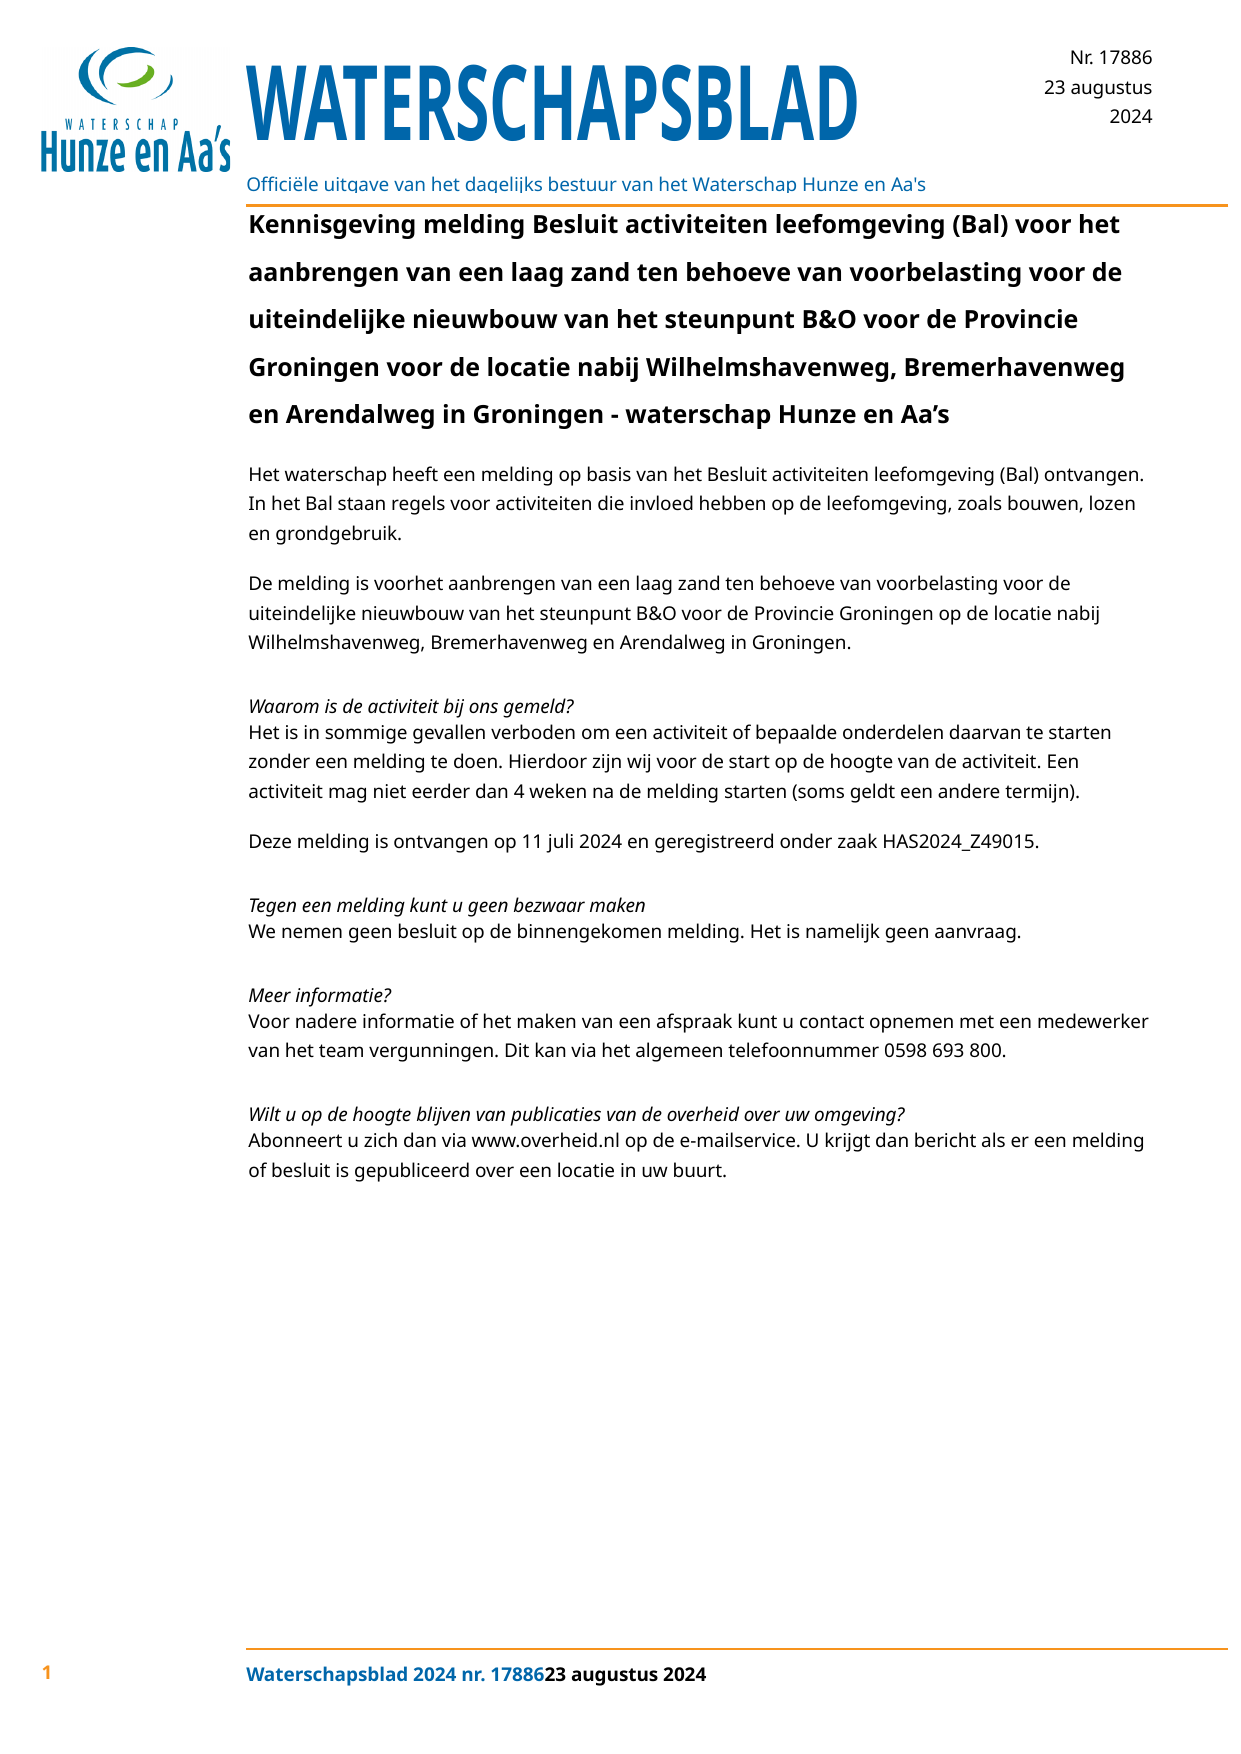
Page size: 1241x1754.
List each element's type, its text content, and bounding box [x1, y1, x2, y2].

text Deze melding is ontvangen op 11 juli 2024 en geregistreerd onder zaak HAS2024_Z49015. [248, 829, 1152, 854]
picture [47, 154, 51, 172]
text De melding is voorhet aanbrengen van een laag zand ten behoeve van voorbelasting voor de uiteindelijke nieuwbouw van het steunpunt B&O voor de Provincie Groningen op de locatie nabij Wilhelmshavenweg, Bremerhavenweg en Arendalweg in Groningen. [248, 570, 1152, 655]
text Tegen een melding kunt u geen bezwaar maken [248, 893, 1152, 918]
text Het is in sommige gevallen verboden om een activiteit of bepaalde onderdelen daarvan te starten zonder een melding te doen. Hierdoor zijn wij voor de start op de hoogte van de activiteit. Een activiteit mag niet eerder dan 4 weken na de melding starten (soms geldt een andere termijn). [248, 719, 1152, 804]
text Abonneert u zich dan via www.overheid.nl op de e-mailservice. U krijgt dan bericht als er een melding of besluit is gepubliceerd over een locatie in uw buurt. [248, 1127, 1152, 1183]
text Het waterschap heeft een melding op basis van het Besluit activiteiten leefomgeving (Bal) ontvangen. In het Bal staan regels voor activiteiten die invloed hebben op de leefomgeving, zoals bouwen, lozen en grondgebruik. [248, 461, 1152, 546]
picture [226, 145, 231, 156]
text Kennisgeving melding Besluit activiteiten leefomgeving (Bal) voor het aanbrengen van een laag zand ten behoeve van voorbelasting voor de uiteindelijke nieuwbouw van het steunpunt B&O voor de Provincie Groningen voor de locatie nabij Wilhelmshavenweg, Bremerhavenweg en Arendalweg in Groningen - waterschap Hunze en Aa’s [248, 207, 1152, 431]
picture [183, 163, 191, 172]
text Meer informatie? [248, 982, 1152, 1008]
text Voor nadere informatie of het maken van een afspraak kunt u contact opnemen met een medewerker van het team vergunningen. Dit kan via het algemeen telefoonnummer 0598 693 800. [248, 1008, 1152, 1063]
text Waarom is de activiteit bij ons gemeld? [248, 693, 1152, 719]
text Wilt u op de hoogte blijven van publicaties van de overheid over uw omgeving? [248, 1102, 1152, 1127]
picture [41, 47, 231, 172]
text We nemen geen besluit op de binnengekomen melding. Het is namelijk geen aanvraag. [248, 918, 1152, 944]
